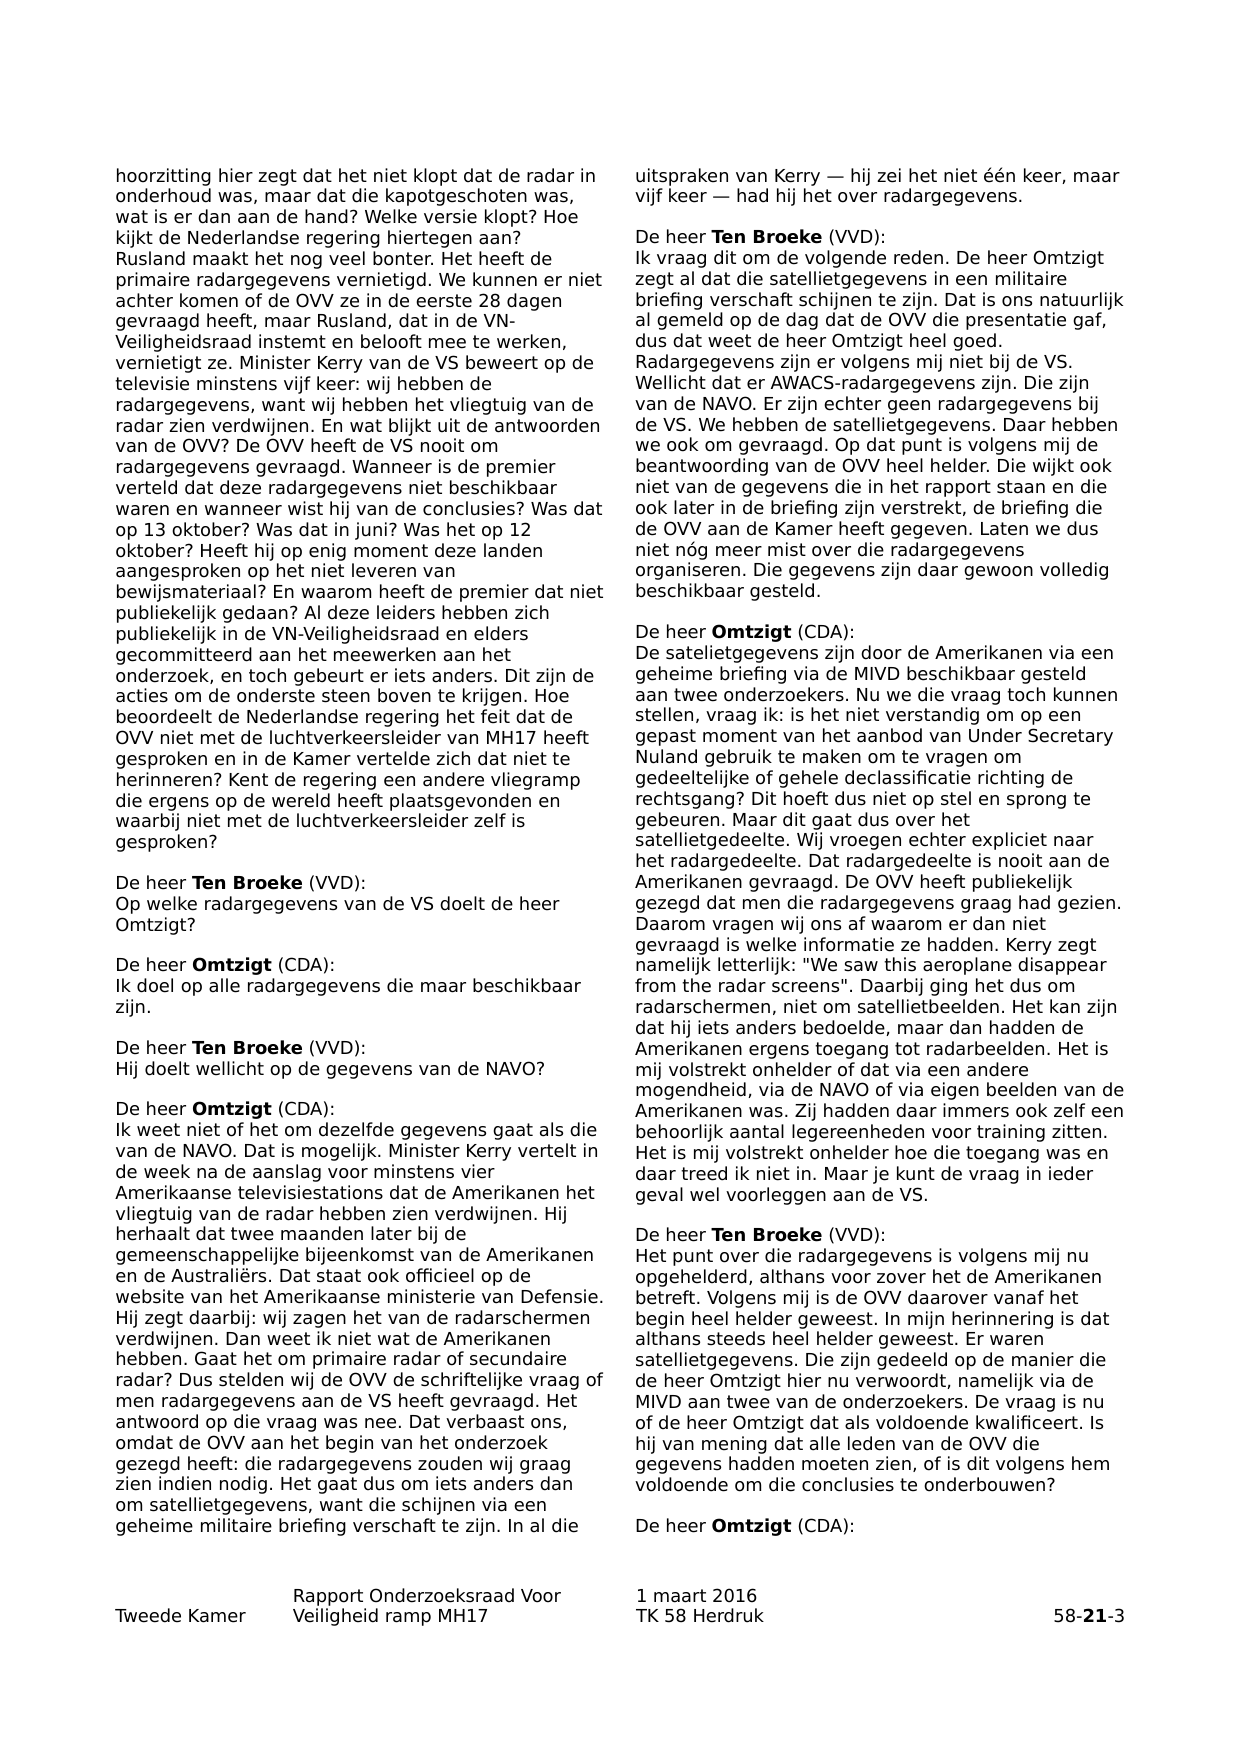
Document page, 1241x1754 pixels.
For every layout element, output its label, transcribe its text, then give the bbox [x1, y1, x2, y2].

text Op welke radargegevens van de VS doelt de heer Omtzigt? [115, 893, 605, 935]
text Hij doelt wellicht op de gegevens van de NAVO? [115, 1058, 605, 1079]
text De heer Ten Broeke (VVD): [115, 1038, 605, 1058]
text Ik weet niet of het om dezelfde gegevens gaat als die van de NAVO. Dat is mogelijk. Minister Kerry vertelt in de week na de aanslag voor minstens vier Amerikaanse televisiestations dat de Amerikanen het vliegtuig van de radar hebben zien verdwijnen. Hij herhaalt dat twee maanden later bij de gemeenschappelijke bijeenkomst van de Amerikanen en de Australiërs. Dat staat ook officieel op de website van het Amerikaanse ministerie van Defensie. Hij zegt daarbij: wij zagen het van de radarschermen verdwijnen. Dan weet ik niet wat de Amerikanen hebben. Gaat het om primaire radar of secundaire radar? Dus stelden wij de OVV de schriftelijke vraag of men radargegevens aan de VS heeft gevraagd. Het antwoord op die vraag was nee. Dat verbaast ons, omdat de OVV aan het begin van het onderzoek gezegd heeft: die radargegevens zouden wij graag zien indien nodig. Het gaat dus om iets anders dan om satellietgegevens, want die schijnen via een geheime militaire briefing verschaft te zijn. In al die [115, 1120, 605, 1537]
text De heer Omtzigt (CDA): [635, 1516, 1125, 1537]
text Rusland maakt het nog veel bonter. Het heeft de primaire radargegevens vernietigd. We kunnen er niet achter komen of de OVV ze in de eerste 28 dagen gevraagd heeft, maar Rusland, dat in de VN-Veiligheidsraad instemt en belooft mee te werken, vernietigt ze. Minister Kerry van de VS beweert op de televisie minstens vijf keer: wij hebben de radargegevens, want wij hebben het vliegtuig van de radar zien verdwijnen. En wat blijkt uit de antwoorden van de OVV? De OVV heeft de VS nooit om radargegevens gevraagd. Wanneer is de premier verteld dat deze radargegevens niet beschikbaar waren en wanneer wist hij van de conclusies? Was dat op 13 oktober? Was dat in juni? Was het op 12 oktober? Heeft hij op enig moment deze landen aangesproken op het niet leveren van bewijsmateriaal? En waarom heeft de premier dat niet publiekelijk gedaan? Al deze leiders hebben zich publiekelijk in de VN-Veiligheidsraad en elders gecommitteerd aan het meewerken aan het onderzoek, en toch gebeurt er iets anders. Dit zijn de acties om de onderste steen boven te krijgen. Hoe beoordeelt de Nederlandse regering het feit dat de OVV niet met de luchtverkeersleider van MH17 heeft gesproken en in de Kamer vertelde zich dat niet te herinneren? Kent de regering een andere vliegramp die ergens op de wereld heeft plaatsgevonden en waarbij niet met de luchtverkeersleider zelf is gesproken? [115, 249, 605, 853]
text Ik doel op alle radargegevens die maar beschikbaar zijn. [115, 976, 605, 1018]
text De heer Ten Broeke (VVD): [635, 227, 1125, 248]
text De heer Ten Broeke (VVD): [635, 1225, 1125, 1246]
text De heer Omtzigt (CDA): [115, 1099, 605, 1120]
text Ik vraag dit om de volgende reden. De heer Omtzigt zegt al dat die satellietgegevens in een militaire briefing verschaft schijnen te zijn. Dat is ons natuurlijk al gemeld op de dag dat de OVV die presentatie gaf, dus dat weet de heer Omtzigt heel goed. Radargegevens zijn er volgens mij niet bij de VS. Wellicht dat er AWACS-radargegevens zijn. Die zijn van de NAVO. Er zijn echter geen radargegevens bij de VS. We hebben de satellietgegevens. Daar hebben we ook om gevraagd. Op dat punt is volgens mij de beantwoording van de OVV heel helder. Die wijkt ook niet van de gegevens die in het rapport staan en die ook later in de briefing zijn verstrekt, de briefing die de OVV aan de Kamer heeft gegeven. Laten we dus niet nóg meer mist over die radargegevens organiseren. Die gegevens zijn daar gewoon volledig beschikbaar gesteld. [635, 248, 1125, 602]
text De heer Omtzigt (CDA): [115, 955, 605, 976]
text De heer Ten Broeke (VVD): [115, 873, 605, 893]
text hoorzitting hier zegt dat het niet klopt dat de radar in onderhoud was, maar dat die kapotgeschoten was, wat is er dan aan de hand? Welke versie klopt? Hoe kijkt de Nederlandse regering hiertegen aan? [115, 165, 605, 249]
text Het punt over die radargegevens is volgens mij nu opgehelderd, althans voor zover het de Amerikanen betreft. Volgens mij is de OVV daarover vanaf het begin heel helder geweest. In mijn herinnering is dat althans steeds heel helder geweest. Er waren satellietgegevens. Die zijn gedeeld op de manier die de heer Omtzigt hier nu verwoordt, namelijk via de MIVD aan twee van de onderzoekers. De vraag is nu of de heer Omtzigt dat als voldoende kwalificeert. Is hij van mening dat alle leden van de OVV die gegevens hadden moeten zien, of is dit volgens hem voldoende om die conclusies te onderbouwen? [635, 1246, 1125, 1496]
text uitspraken van Kerry — hij zei het niet één keer, maar vijf keer — had hij het over radargegevens. [635, 165, 1125, 207]
text De heer Omtzigt (CDA): [635, 622, 1125, 643]
text De satelietgegevens zijn door de Amerikanen via een geheime briefing via de MIVD beschikbaar gesteld aan twee onderzoekers. Nu we die vraag toch kunnen stellen, vraag ik: is het niet verstandig om op een gepast moment van het aanbod van Under Secretary Nuland gebruik te maken om te vragen om gedeeltelijke of gehele declassificatie richting de rechtsgang? Dit hoeft dus niet op stel en sprong te gebeuren. Maar dit gaat dus over het satellietgedeelte. Wij vroegen echter expliciet naar het radargedeelte. Dat radargedeelte is nooit aan de Amerikanen gevraagd. De OVV heeft publiekelijk gezegd dat men die radargegevens graag had gezien. Daarom vragen wij ons af waarom er dan niet gevraagd is welke informatie ze hadden. Kerry zegt namelijk letterlijk: "We saw this aeroplane disappear from the radar screens". Daarbij ging het dus om radarschermen, niet om satellietbeelden. Het kan zijn dat hij iets anders bedoelde, maar dan hadden de Amerikanen ergens toegang tot radarbeelden. Het is mij volstrekt onhelder of dat via een andere mogendheid, via de NAVO of via eigen beelden van de Amerikanen was. Zij hadden daar immers ook zelf een behoorlijk aantal legereenheden voor training zitten. Het is mij volstrekt onhelder hoe die toegang was en daar treed ik niet in. Maar je kunt de vraag in ieder geval wel voorleggen aan de VS. [635, 643, 1125, 1205]
